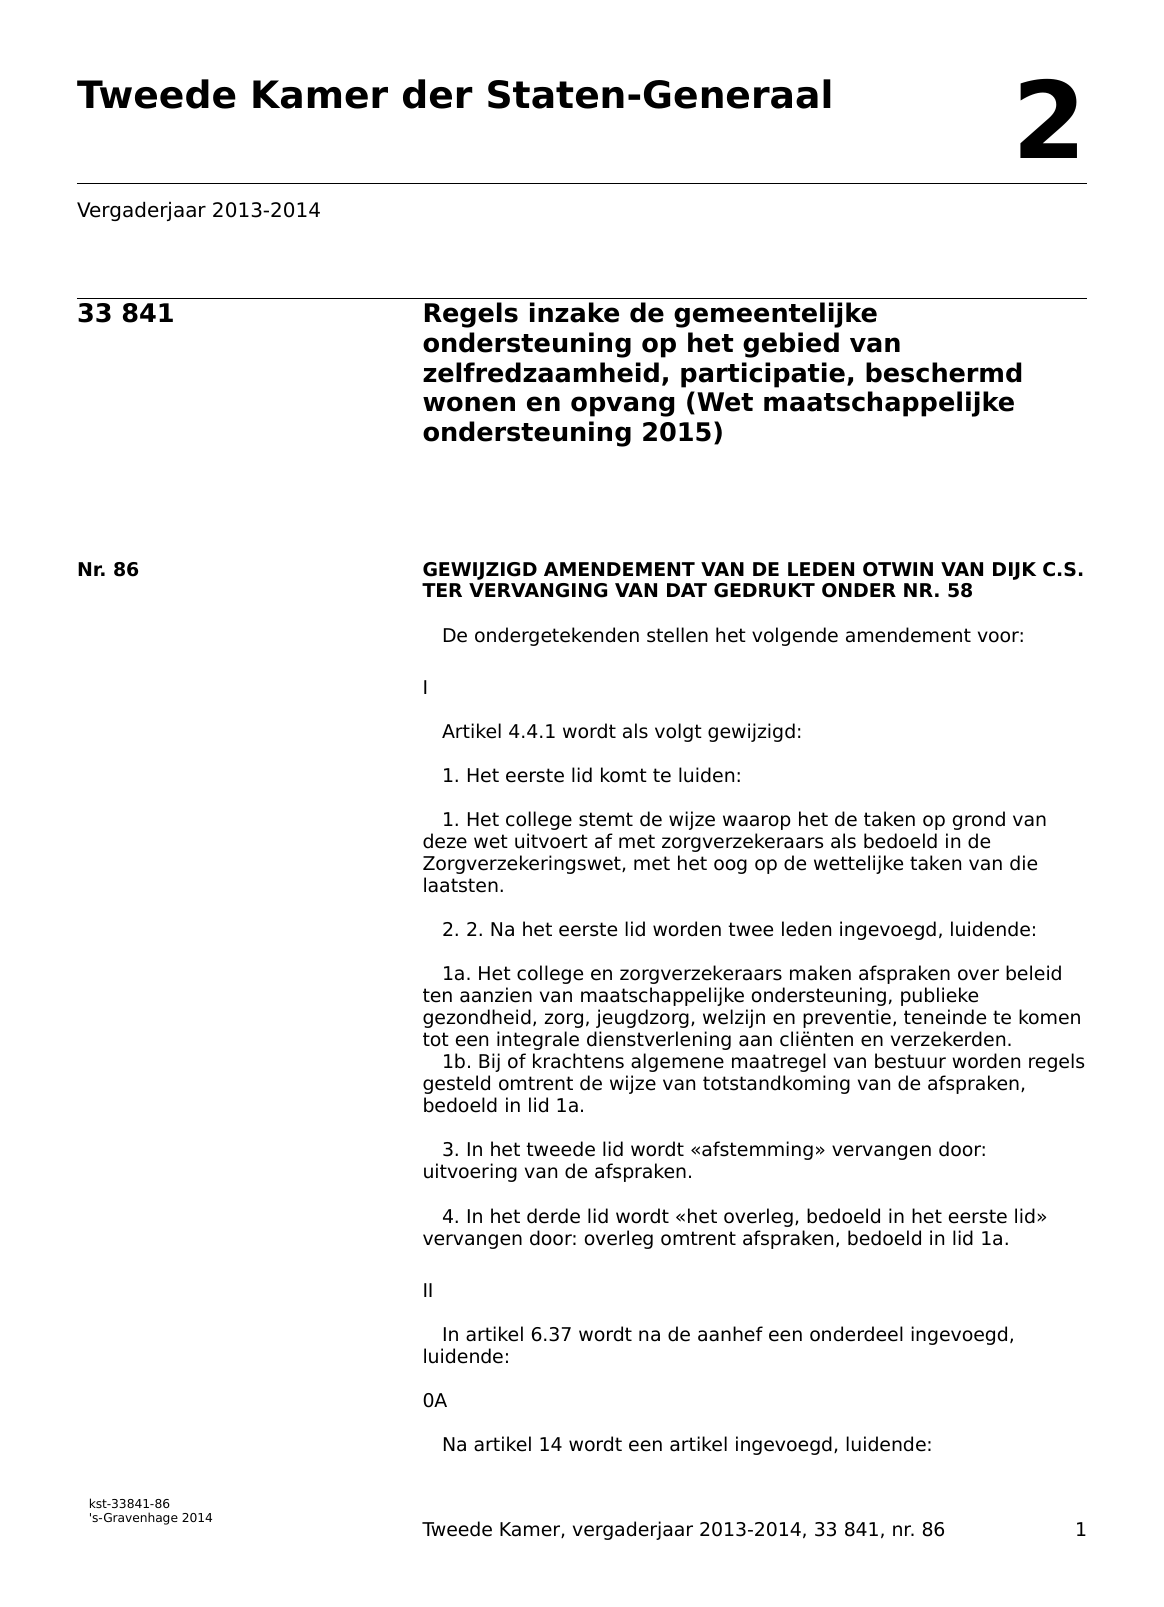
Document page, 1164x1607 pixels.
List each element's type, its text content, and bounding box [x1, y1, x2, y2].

subtitle 33 841 Regels inzake de gemeentelijke ondersteuning op het gebied van zelfredzaamheid, participatie, beschermd wonen en opvang (Wet maatschappelijke ondersteuning 2015) [77, 299, 1087, 447]
text 's-Gravenhage 2014 [88, 1511, 323, 1525]
text 1. Het eerste lid komt te luiden: [422, 765, 1087, 787]
text 4. In het derde lid wordt «het overleg, bedoeld in het eerste lid» vervangen door: overleg omtrent afspraken, bedoeld in lid 1a. [422, 1206, 1087, 1249]
subtitle Nr. 86 GEWIJZIGD AMENDEMENT VAN DE LEDEN OTWIN VAN DIJK C.S. TER VERVANGING VAN DAT GEDRUKT ONDER NR. 58 [77, 558, 1087, 602]
subtitle I [422, 677, 1087, 698]
text In artikel 6.37 wordt na de aanhef een onderdeel ingevoegd, luidende: [422, 1324, 1087, 1368]
text 1a. Het college en zorgverzekeraars maken afspraken over beleid ten aanzien van maatschappelijke ondersteuning, publieke gezondheid, zorg, jeugdzorg, welzijn en preventie, teneinde te komen tot een integrale dienstverlening aan cliënten en verzekerden. [422, 963, 1087, 1051]
text 0A [422, 1390, 1087, 1412]
text De ondergetekenden stellen het volgende amendement voor: [422, 624, 1087, 647]
table_header 2 [886, 59, 1087, 183]
text Artikel 4.4.1 wordt als volgt gewijzigd: [422, 721, 1087, 743]
text 3. In het tweede lid wordt «afstemming» vervangen door: uitvoering van de afspraken. [422, 1139, 1087, 1183]
text 1. Het college stemt de wijze waarop het de taken op grond van deze wet uitvoert af met zorgverzekeraars als bedoeld in de Zorgverzekeringswet, met het oog op de wettelijke taken van die laatsten. [422, 809, 1087, 897]
text Na artikel 14 wordt een artikel ingevoegd, luidende: [422, 1434, 1087, 1456]
table_header Tweede Kamer der Staten-Generaal [77, 59, 886, 183]
subtitle II [422, 1279, 1087, 1301]
text kst-33841-86 [88, 1497, 323, 1511]
table_cell Vergaderjaar 2013-2014 [77, 184, 1087, 298]
text 1b. Bij of krachtens algemene maatregel van bestuur worden regels gesteld omtrent de wijze van totstandkoming van de afspraken, bedoeld in lid 1a. [422, 1051, 1087, 1117]
text 2. 2. Na het eerste lid worden twee leden ingevoegd, luidende: [422, 919, 1087, 941]
